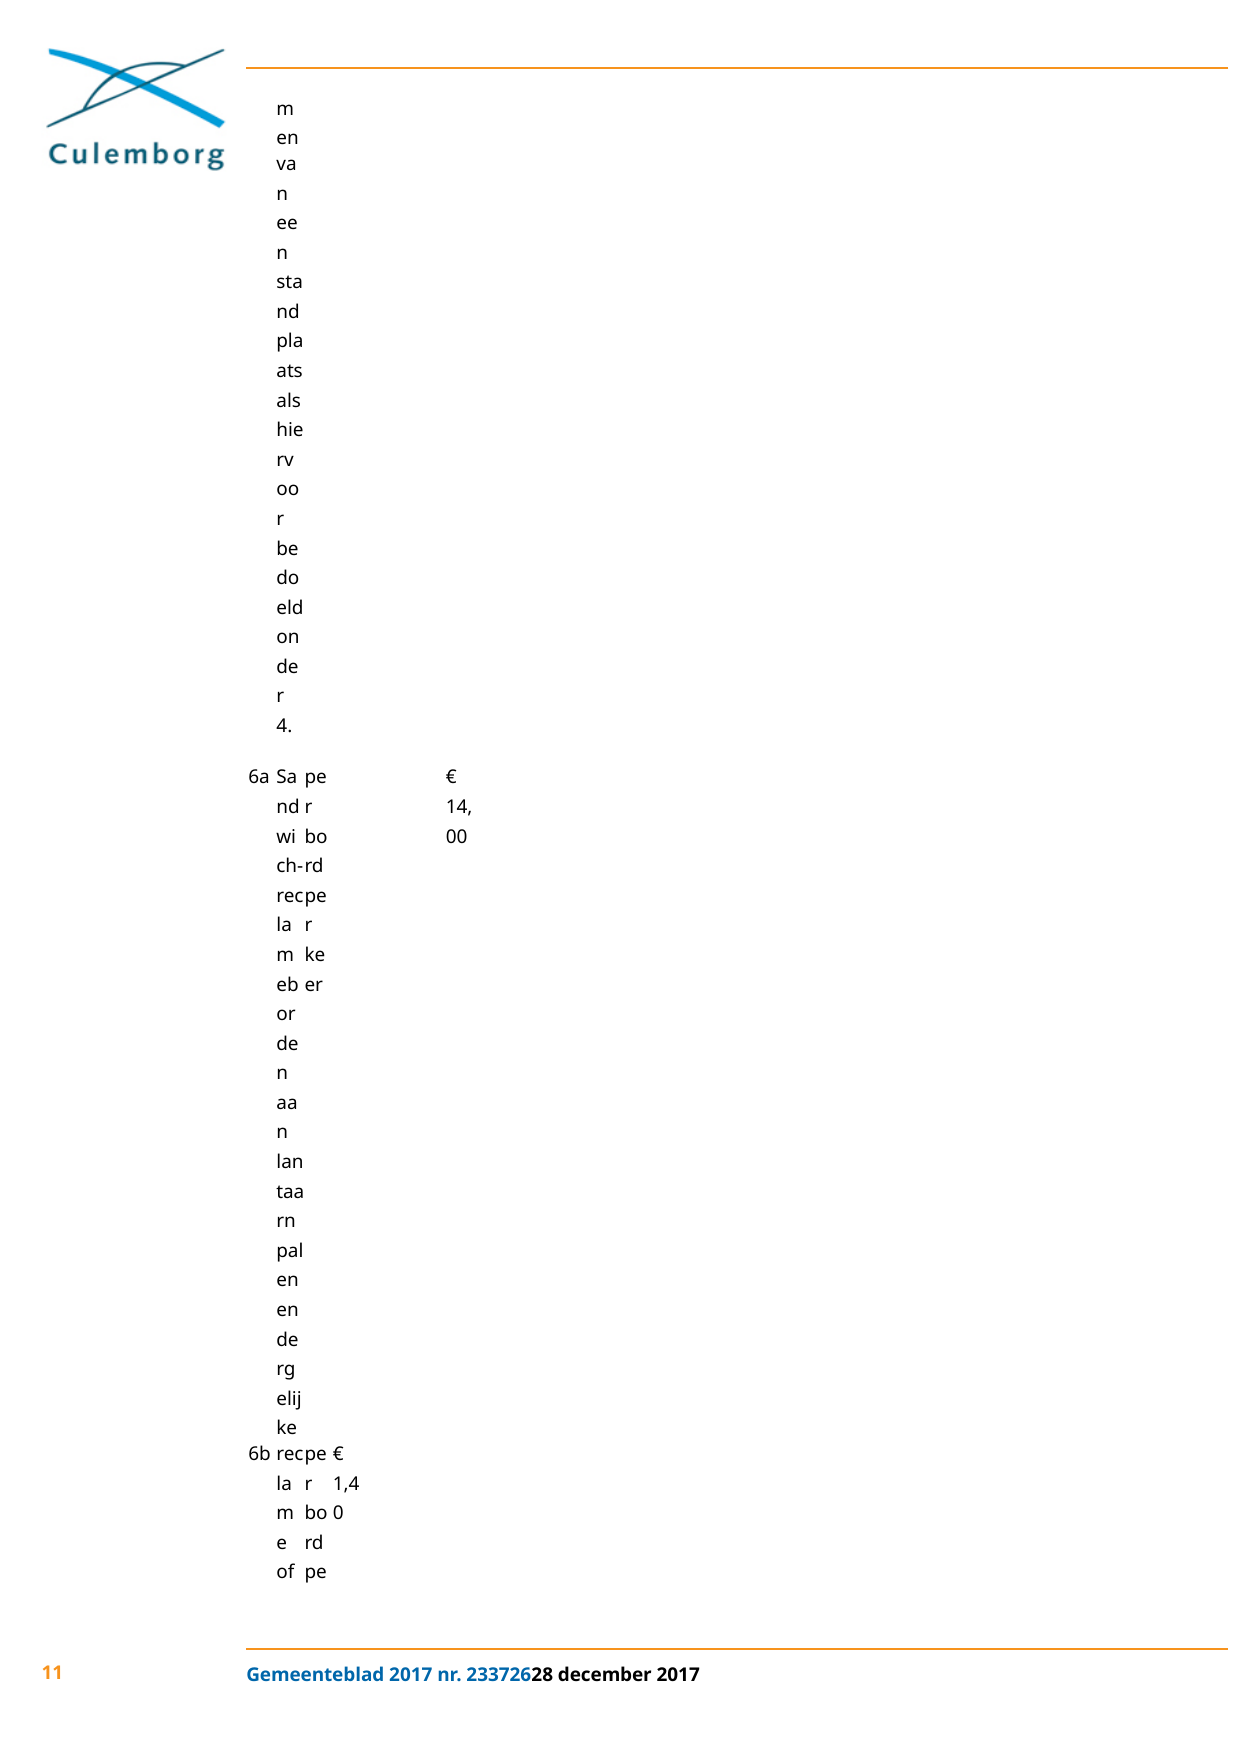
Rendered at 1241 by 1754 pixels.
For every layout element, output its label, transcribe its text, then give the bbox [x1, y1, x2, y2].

table_cell [417, 738, 446, 764]
table_cell [361, 150, 389, 738]
table_cell per bord pe [304, 1440, 333, 1584]
table_cell € 14,00 [446, 764, 474, 1440]
table_cell [304, 738, 333, 764]
table_cell [389, 738, 417, 764]
table_cell [248, 738, 276, 764]
table_cell 6a [248, 764, 276, 1440]
table_cell [389, 1440, 417, 1584]
table_cell Sandwich-reclameborden aan lantaarnpalen en dergelijke [276, 764, 304, 1440]
table_cell [446, 1440, 474, 1584]
table_cell [276, 738, 304, 764]
table_cell [333, 150, 361, 738]
table_cell [333, 95, 361, 150]
table_cell van een standplaats als hiervoor bedoeld onder 4. [276, 150, 304, 738]
table_cell [446, 738, 474, 764]
table_cell [389, 95, 417, 150]
table_cell [304, 150, 333, 738]
table_cell [446, 95, 474, 150]
table_cell [333, 738, 361, 764]
table_cell [304, 95, 333, 150]
table_cell € 1,40 [333, 1440, 361, 1584]
table_cell reclame of [276, 1440, 304, 1584]
table_cell [417, 150, 446, 738]
table_cell men [276, 95, 304, 150]
table_cell [333, 764, 361, 1440]
table_cell [389, 764, 417, 1440]
table_cell [248, 150, 276, 738]
table_cell [361, 95, 389, 150]
table_cell [417, 95, 446, 150]
table_cell [361, 764, 389, 1440]
table_cell [248, 95, 276, 150]
table_cell 6b [248, 1440, 276, 1584]
table_cell [417, 1440, 446, 1584]
table_cell [446, 150, 474, 738]
table_cell [361, 1440, 389, 1584]
table_cell [417, 764, 446, 1440]
table_cell [361, 738, 389, 764]
table_cell per bord per keer [304, 764, 333, 1440]
picture [41, 47, 231, 172]
table_cell [389, 150, 417, 738]
